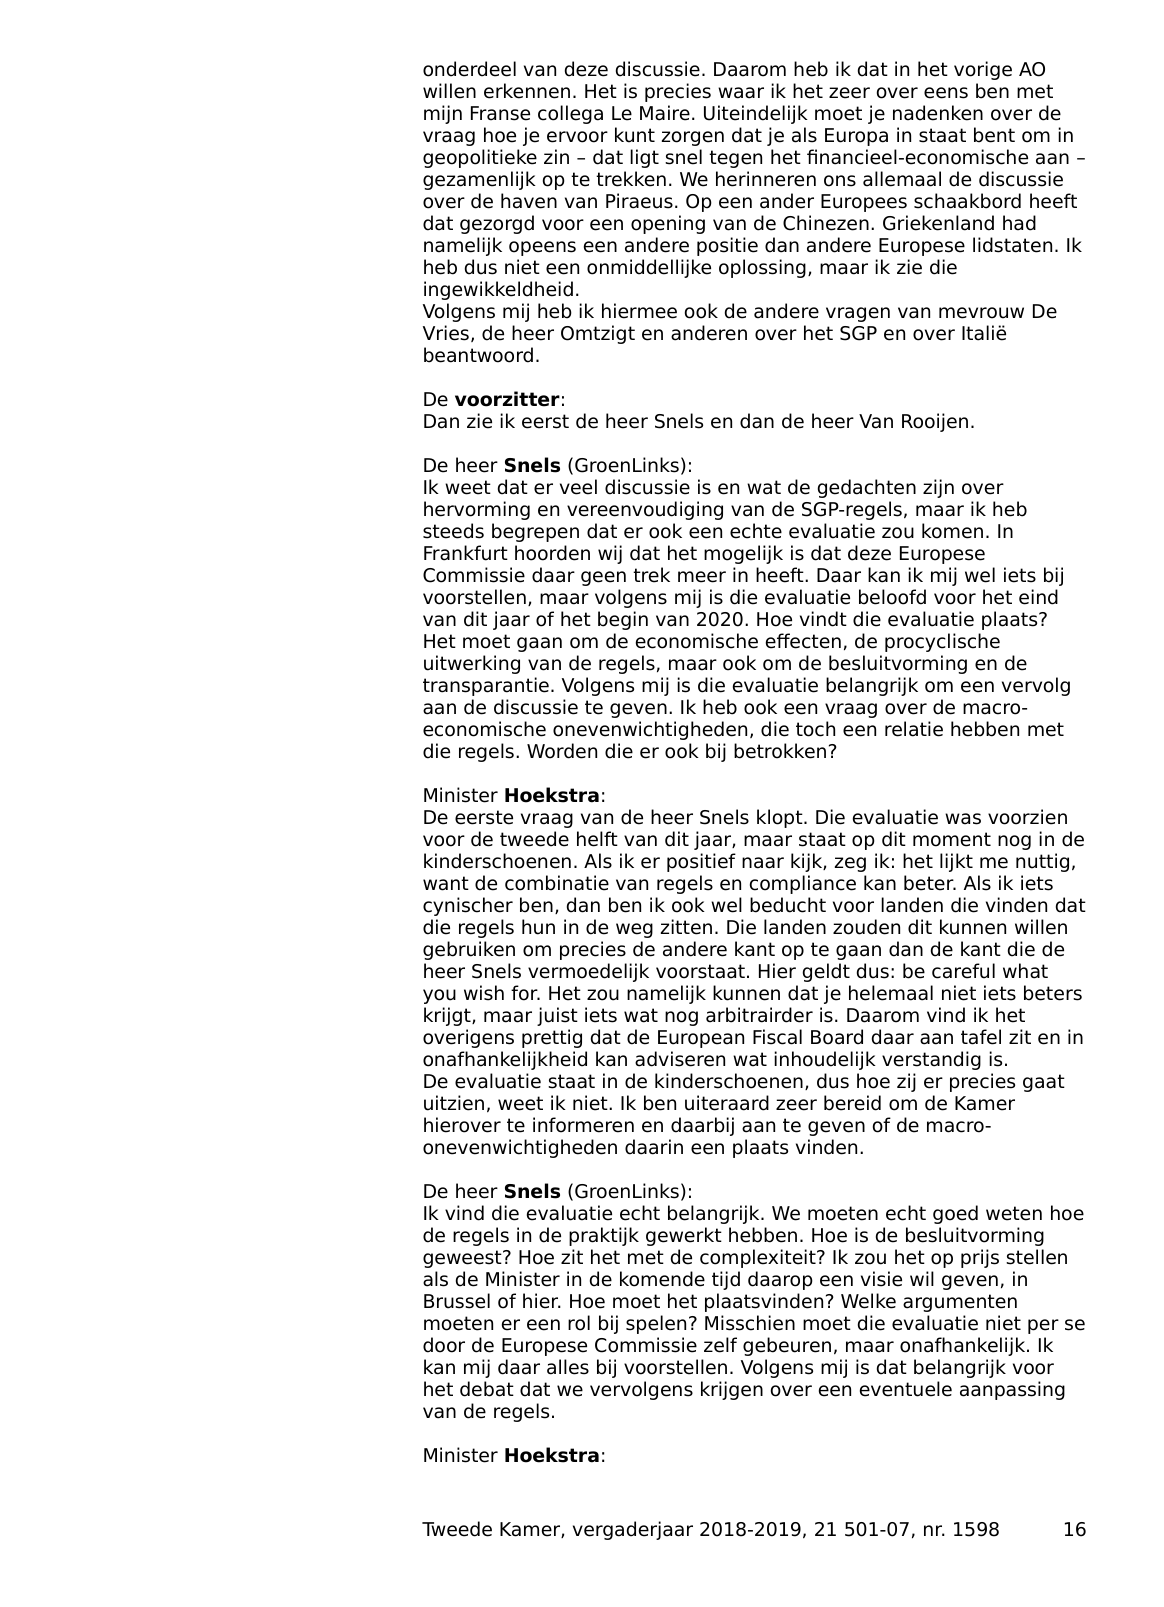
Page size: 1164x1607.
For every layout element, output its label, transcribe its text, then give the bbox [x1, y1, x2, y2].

text Dan zie ik eerst de heer Snels en dan de heer Van Rooijen. [422, 411, 1087, 433]
text De heer Snels (GroenLinks): [422, 455, 1087, 477]
text Minister Hoekstra: [422, 785, 1087, 807]
text De heer Snels (GroenLinks): [422, 1181, 1087, 1203]
text Minister Hoekstra: [422, 1445, 1087, 1467]
text Volgens mij heb ik hiermee ook de andere vragen van mevrouw De Vries, de heer Omtzigt en anderen over het SGP en over Italië beantwoord. [422, 301, 1087, 367]
text De evaluatie staat in de kinderschoenen, dus hoe zij er precies gaat uitzien, weet ik niet. Ik ben uiteraard zeer bereid om de Kamer hierover te informeren en daarbij aan te geven of de macro-onevenwichtigheden daarin een plaats vinden. [422, 1071, 1087, 1159]
text Ik weet dat er veel discussie is en wat de gedachten zijn over hervorming en vereenvoudiging van de SGP-regels, maar ik heb steeds begrepen dat er ook een echte evaluatie zou komen. In Frankfurt hoorden wij dat het mogelijk is dat deze Europese Commissie daar geen trek meer in heeft. Daar kan ik mij wel iets bij voorstellen, maar volgens mij is die evaluatie beloofd voor het eind van dit jaar of het begin van 2020. Hoe vindt die evaluatie plaats? Het moet gaan om de economische effecten, de procyclische uitwerking van de regels, maar ook om de besluitvorming en de transparantie. Volgens mij is die evaluatie belangrijk om een vervolg aan de discussie te geven. Ik heb ook een vraag over de macro-economische onevenwichtigheden, die toch een relatie hebben met die regels. Worden die er ook bij betrokken? [422, 477, 1087, 763]
text onderdeel van deze discussie. Daarom heb ik dat in het vorige AO willen erkennen. Het is precies waar ik het zeer over eens ben met mijn Franse collega Le Maire. Uiteindelijk moet je nadenken over de vraag hoe je ervoor kunt zorgen dat je als Europa in staat bent om in geopolitieke zin – dat ligt snel tegen het financieel-economische aan – gezamenlijk op te trekken. We herinneren ons allemaal de discussie over de haven van Piraeus. Op een ander Europees schaakbord heeft dat gezorgd voor een opening van de Chinezen. Griekenland had namelijk opeens een andere positie dan andere Europese lidstaten. Ik heb dus niet een onmiddellijke oplossing, maar ik zie die ingewikkeldheid. [422, 59, 1087, 301]
text Ik vind die evaluatie echt belangrijk. We moeten echt goed weten hoe de regels in de praktijk gewerkt hebben. Hoe is de besluitvorming geweest? Hoe zit het met de complexiteit? Ik zou het op prijs stellen als de Minister in de komende tijd daarop een visie wil geven, in Brussel of hier. Hoe moet het plaatsvinden? Welke argumenten moeten er een rol bij spelen? Misschien moet die evaluatie niet per se door de Europese Commissie zelf gebeuren, maar onafhankelijk. Ik kan mij daar alles bij voorstellen. Volgens mij is dat belangrijk voor het debat dat we vervolgens krijgen over een eventuele aanpassing van de regels. [422, 1203, 1087, 1423]
text De eerste vraag van de heer Snels klopt. Die evaluatie was voorzien voor de tweede helft van dit jaar, maar staat op dit moment nog in de kinderschoenen. Als ik er positief naar kijk, zeg ik: het lijkt me nuttig, want de combinatie van regels en compliance kan beter. Als ik iets cynischer ben, dan ben ik ook wel beducht voor landen die vinden dat die regels hun in de weg zitten. Die landen zouden dit kunnen willen gebruiken om precies de andere kant op te gaan dan de kant die de heer Snels vermoedelijk voorstaat. Hier geldt dus: be careful what you wish for. Het zou namelijk kunnen dat je helemaal niet iets beters krijgt, maar juist iets wat nog arbitrairder is. Daarom vind ik het overigens prettig dat de European Fiscal Board daar aan tafel zit en in onafhankelijkheid kan adviseren wat inhoudelijk verstandig is. [422, 807, 1087, 1071]
text De voorzitter: [422, 389, 1087, 411]
